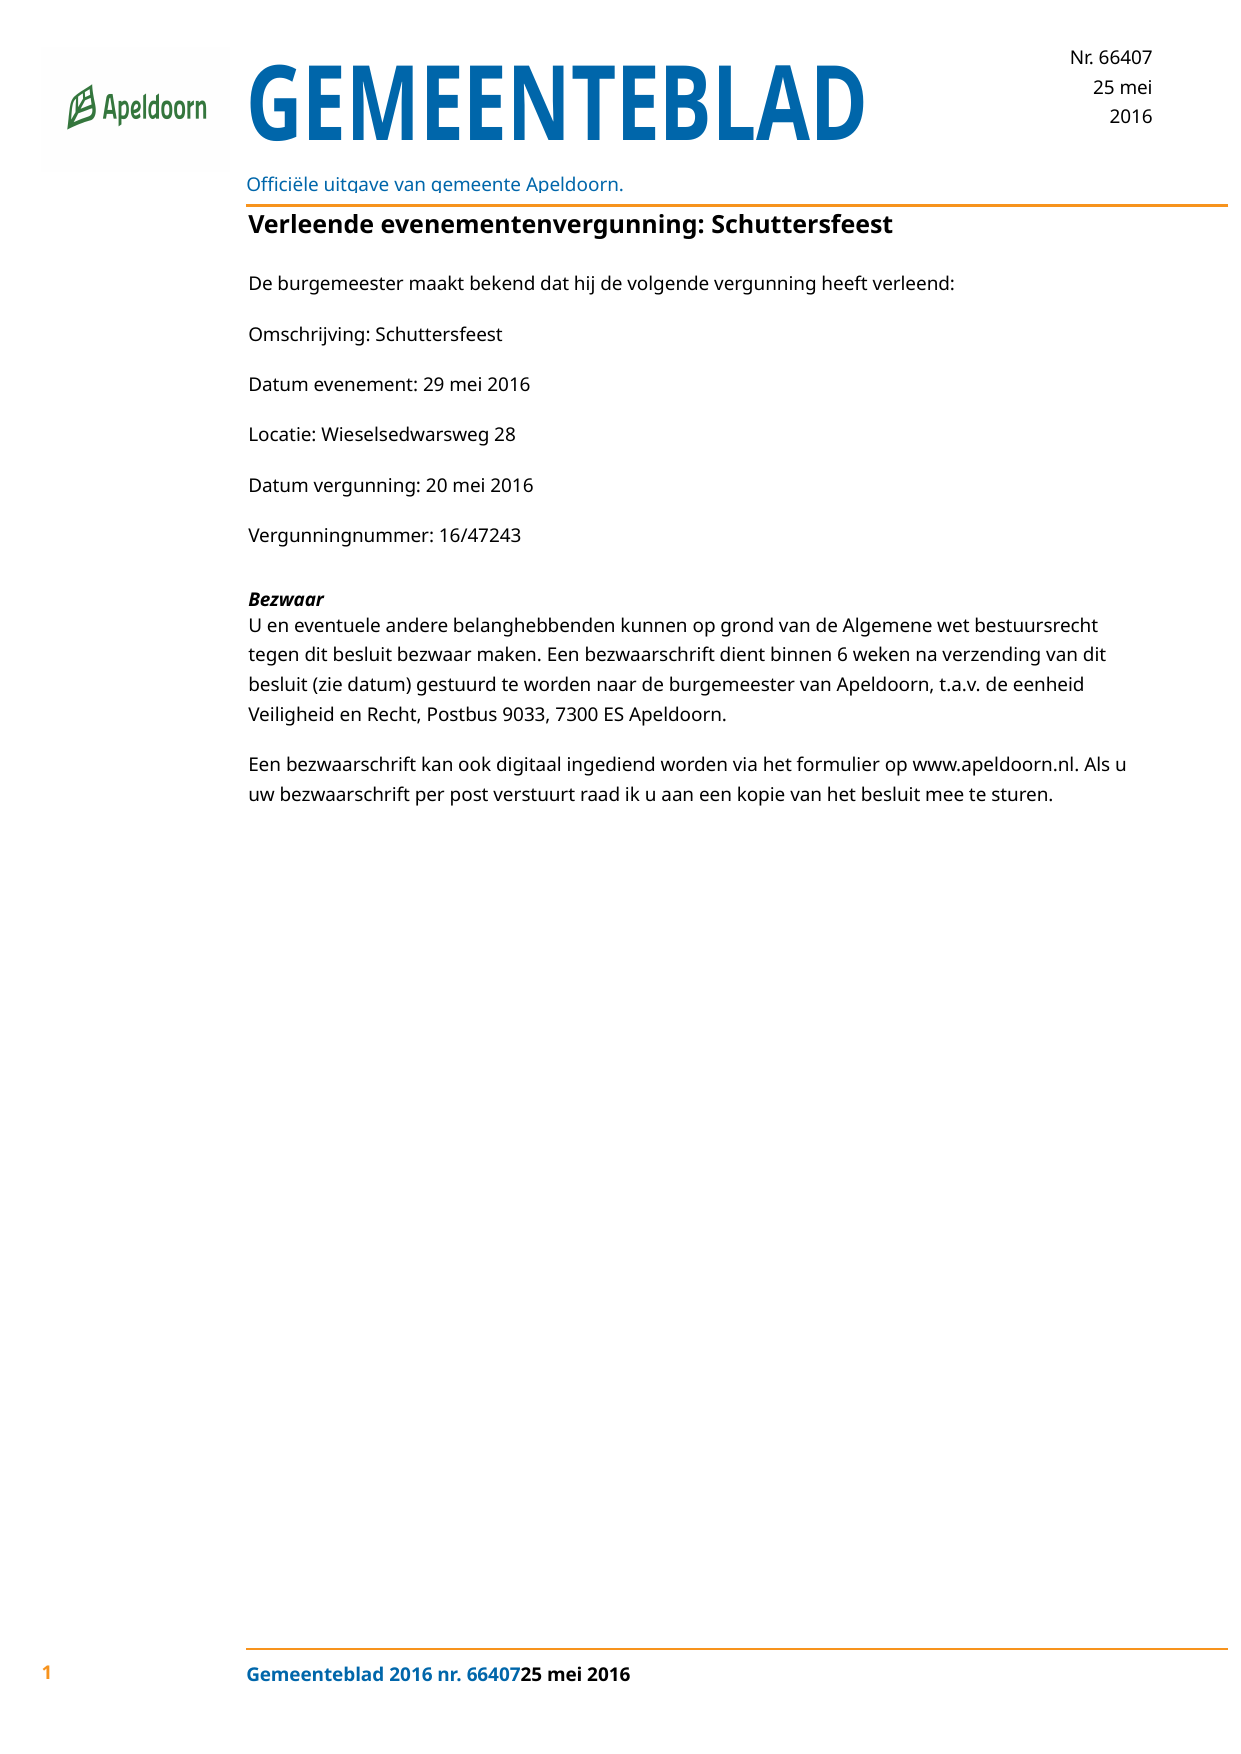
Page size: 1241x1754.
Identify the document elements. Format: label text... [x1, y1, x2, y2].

text Verleende evenementenvergunning: Schuttersfeest [248, 207, 1152, 241]
text U en eventuele andere belanghebbenden kunnen op grond van de Algemene wet bestuursrecht tegen dit besluit bezwaar maken. Een bezwaarschrift dient binnen 6 weken na verzending van dit besluit (zie datum) gestuurd te worden naar de burgemeester van Apeldoorn, t.a.v. de eenheid Veiligheid en Recht, Postbus 9033, 7300 ES Apeldoorn. [248, 612, 1152, 727]
text Datum vergunning: 20 mei 2016 [248, 472, 1152, 498]
text Omschrijving: Schuttersfeest [248, 321, 1152, 346]
text Een bezwaarschrift kan ook digitaal ingediend worden via het formulier op www.apeldoorn.nl. Als u uw bezwaarschrift per post verstuurt raad ik u aan een kopie van het besluit mee te sturen. [248, 751, 1152, 807]
text Datum evenement: 29 mei 2016 [248, 371, 1152, 397]
text De burgemeester maakt bekend dat hij de volgende vergunning heeft verleend: [248, 270, 1152, 296]
text Locatie: Wieselsedwarsweg 28 [248, 422, 1152, 447]
text Vergunningnummer: 16/47243 [248, 522, 1152, 548]
picture [41, 47, 231, 172]
text Bezwaar [248, 586, 1152, 612]
